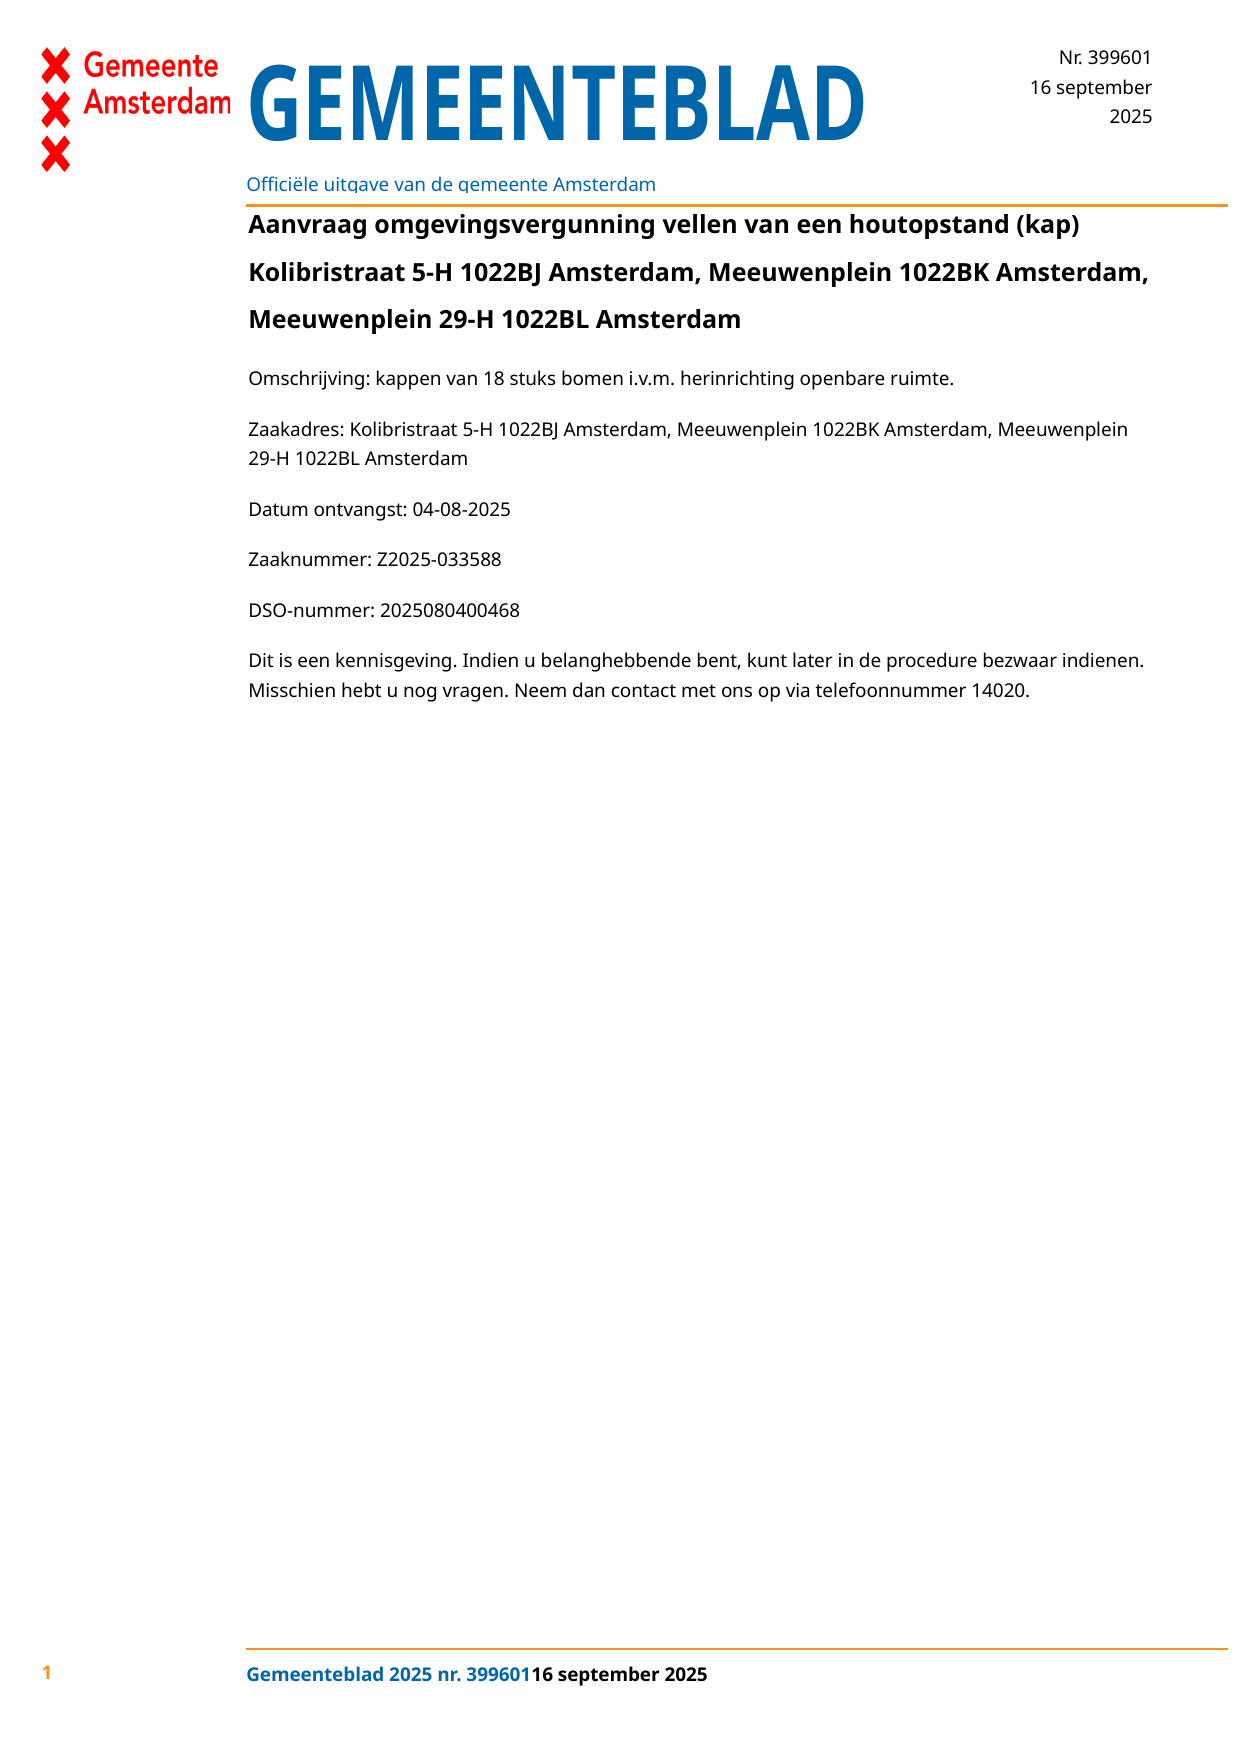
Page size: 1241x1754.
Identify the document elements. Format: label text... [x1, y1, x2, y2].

text Aanvraag omgevingsvergunning vellen van een houtopstand (kap) Kolibristraat 5-H 1022BJ Amsterdam, Meeuwenplein 1022BK Amsterdam, Meeuwenplein 29-H 1022BL Amsterdam [248, 207, 1152, 336]
picture [41, 47, 231, 172]
text DSO-nummer: 2025080400468 [248, 597, 1152, 622]
text Zaakadres: Kolibristraat 5-H 1022BJ Amsterdam, Meeuwenplein 1022BK Amsterdam, Meeuwenplein 29-H 1022BL Amsterdam [248, 416, 1152, 471]
text Omschrijving: kappen van 18 stuks bomen i.v.m. herinrichting openbare ruimte. [248, 366, 1152, 391]
text Datum ontvangst: 04-08-2025 [248, 496, 1152, 522]
text Dit is een kennisgeving. Indien u belanghebbende bent, kunt later in de procedure bezwaar indienen. Misschien hebt u nog vragen. Neem dan contact met ons op via telefoonnummer 14020. [248, 647, 1152, 702]
text Zaaknummer: Z2025-033588 [248, 546, 1152, 572]
